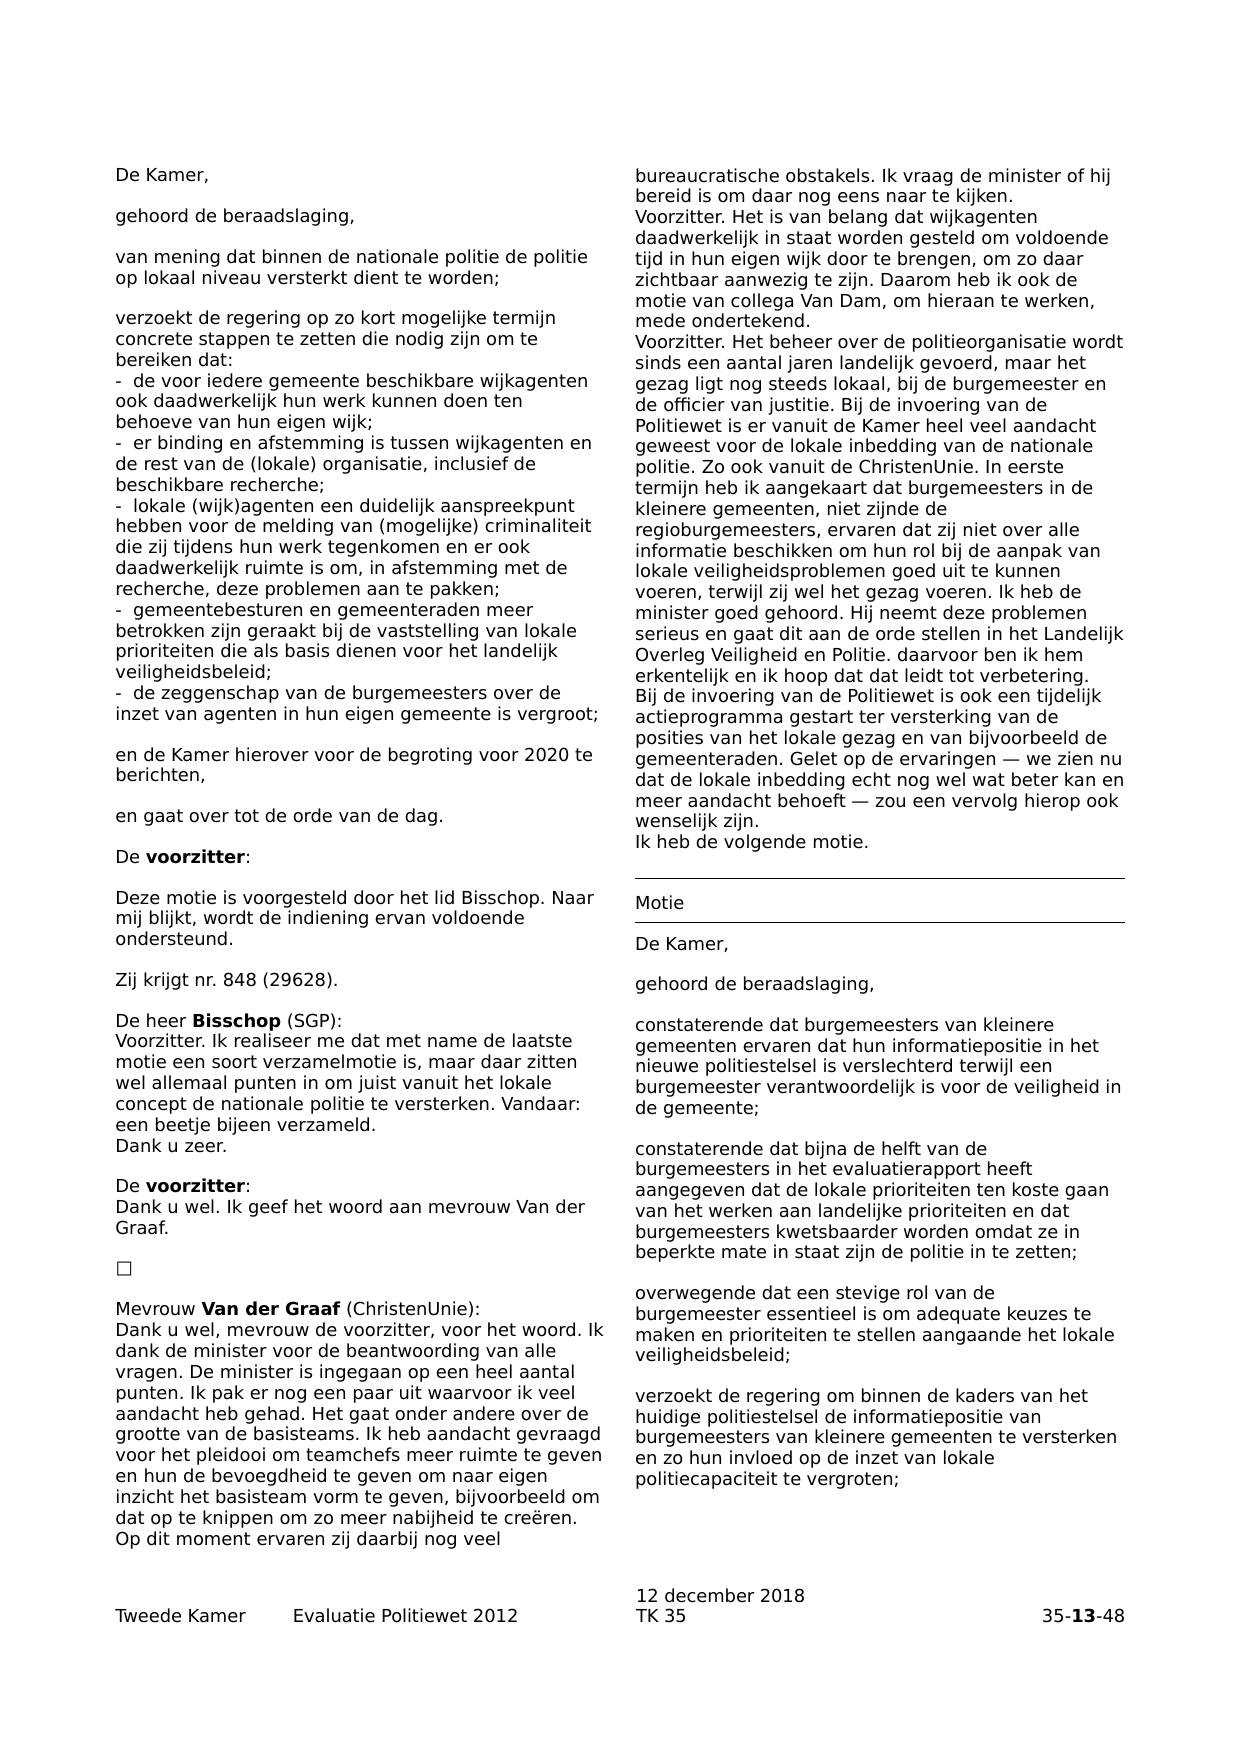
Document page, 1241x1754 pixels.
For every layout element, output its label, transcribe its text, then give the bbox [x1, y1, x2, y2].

text van mening dat binnen de nationale politie de politie op lokaal niveau versterkt dient te worden; [115, 247, 605, 288]
text en de Kamer hierover voor de begroting voor 2020 te berichten, [115, 744, 605, 786]
list de voor iedere gemeente beschikbare wijkagenten ook daadwerkelijk hun werk kunnen doen ten behoeve van hun eigen wijk; [115, 370, 605, 433]
text gehoord de beraadslaging, [115, 206, 605, 227]
text De voorzitter: [115, 847, 605, 867]
text Voorzitter. Het beheer over de politieorganisatie wordt sinds een aantal jaren landelijk gevoerd, maar het gezag ligt nog steeds lokaal, bij de burgemeester en de officier van justitie. Bij de invoering van de Politiewet is er vanuit de Kamer heel veel aandacht geweest voor de lokale inbedding van de nationale politie. Zo ook vanuit de ChristenUnie. In eerste termijn heb ik aangekaart dat burgemeesters in de kleinere gemeenten, niet zijnde de regioburgemeesters, ervaren dat zij niet over alle informatie beschikken om hun rol bij de aanpak van lokale veiligheidsproblemen goed uit te kunnen voeren, terwijl zij wel het gezag voeren. Ik heb de minister goed gehoord. Hij neemt deze problemen serieus en gaat dit aan de orde stellen in het Landelijk Overleg Veiligheid en Politie. daarvoor ben ik hem erkentelijk en ik hoop dat dat leidt tot verbetering. [635, 332, 1125, 686]
text Deze motie is voorgesteld door het lid Bisschop. Naar mij blijkt, wordt de indiening ervan voldoende ondersteund. [115, 887, 605, 950]
text gehoord de beraadslaging, [635, 974, 1125, 995]
text ⬜ [115, 1258, 605, 1279]
text Voorzitter. Het is van belang dat wijkagenten daadwerkelijk in staat worden gesteld om voldoende tijd in hun eigen wijk door te brengen, om zo daar zichtbaar aanwezig te zijn. Daarom heb ik ook de motie van collega Van Dam, om hieraan te werken, mede ondertekend. [635, 207, 1125, 332]
text Motie [635, 893, 1125, 913]
text Dank u wel. Ik geef het woord aan mevrouw Van der Graaf. [115, 1197, 605, 1238]
text verzoekt de regering op zo kort mogelijke termijn concrete stappen te zetten die nodig zijn om te bereiken dat: [115, 308, 605, 370]
text De Kamer, [635, 933, 1125, 954]
text Voorzitter. Ik realiseer me dat met name de laatste motie een soort verzamelmotie is, maar daar zitten wel allemaal punten in om juist vanuit het lokale concept de nationale politie te versterken. Vandaar: een beetje bijeen verzameld. [115, 1031, 605, 1135]
text Dank u wel, mevrouw de voorzitter, voor het woord. Ik dank de minister voor de beantwoording van alle vragen. De minister is ingegaan op een heel aantal punten. Ik pak er nog een paar uit waarvoor ik veel aandacht heb gehad. Het gaat onder andere over de grootte van de basisteams. Ik heb aandacht gevraagd voor het pleidooi om teamchefs meer ruimte te geven en hun de bevoegdheid te geven om naar eigen inzicht het basisteam vorm te geven, bijvoorbeeld om dat op te knippen om zo meer nabijheid te creëren. Op dit moment ervaren zij daarbij nog veel [115, 1320, 605, 1549]
text De voorzitter: [115, 1176, 605, 1197]
text en gaat over tot de orde van de dag. [115, 806, 605, 827]
list er binding en afstemming is tussen wijkagenten en de rest van de (lokale) organisatie, inclusief de beschikbare recherche; [115, 433, 605, 495]
text Ik heb de volgende motie. [635, 832, 1125, 853]
list lokale (wijk)agenten een duidelijk aanspreekpunt hebben voor de melding van (mogelijke) criminaliteit die zij tijdens hun werk tegenkomen en er ook daadwerkelijk ruimte is om, in afstemming met de recherche, deze problemen aan te pakken; [115, 495, 605, 599]
text bureaucratische obstakels. Ik vraag de minister of hij bereid is om daar nog eens naar te kijken. [635, 165, 1125, 207]
list de zeggenschap van de burgemeesters over de inzet van agenten in hun eigen gemeente is vergroot; [115, 683, 605, 724]
text verzoekt de regering om binnen de kaders van het huidige politiestelsel de informatiepositie van burgemeesters van kleinere gemeenten te versterken en zo hun invloed op de inzet van lokale politiecapaciteit te vergroten; [635, 1386, 1125, 1489]
text constaterende dat burgemeesters van kleinere gemeenten ervaren dat hun informatiepositie in het nieuwe politiestelsel is verslechterd terwijl een burgemeester verantwoordelijk is voor de veiligheid in de gemeente; [635, 1015, 1125, 1118]
text Zij krijgt nr. 848 (29628). [115, 970, 605, 990]
text Bij de invoering van de Politiewet is ook een tijdelijk actieprogramma gestart ter versterking van de posities van het lokale gezag en van bijvoorbeeld de gemeenteraden. Gelet op de ervaringen — we zien nu dat de lokale inbedding echt nog wel wat beter kan en meer aandacht behoeft — zou een vervolg hierop ook wenselijk zijn. [635, 686, 1125, 832]
text overwegende dat een stevige rol van de burgemeester essentieel is om adequate keuzes te maken en prioriteiten te stellen aangaande het lokale veiligheidsbeleid; [635, 1283, 1125, 1366]
text Mevrouw Van der Graaf (ChristenUnie): [115, 1299, 605, 1320]
text De Kamer, [115, 165, 605, 186]
text constaterende dat bijna de helft van de burgemeesters in het evaluatierapport heeft aangegeven dat de lokale prioriteiten ten koste gaan van het werken aan landelijke prioriteiten en dat burgemeesters kwetsbaarder worden omdat ze in beperkte mate in staat zijn de politie in te zetten; [635, 1138, 1125, 1263]
text Dank u zeer. [115, 1135, 605, 1156]
list gemeentebesturen en gemeenteraden meer betrokken zijn geraakt bij de vaststelling van lokale prioriteiten die als basis dienen voor het landelijk veiligheidsbeleid; [115, 599, 605, 683]
text De heer Bisschop (SGP): [115, 1010, 605, 1031]
